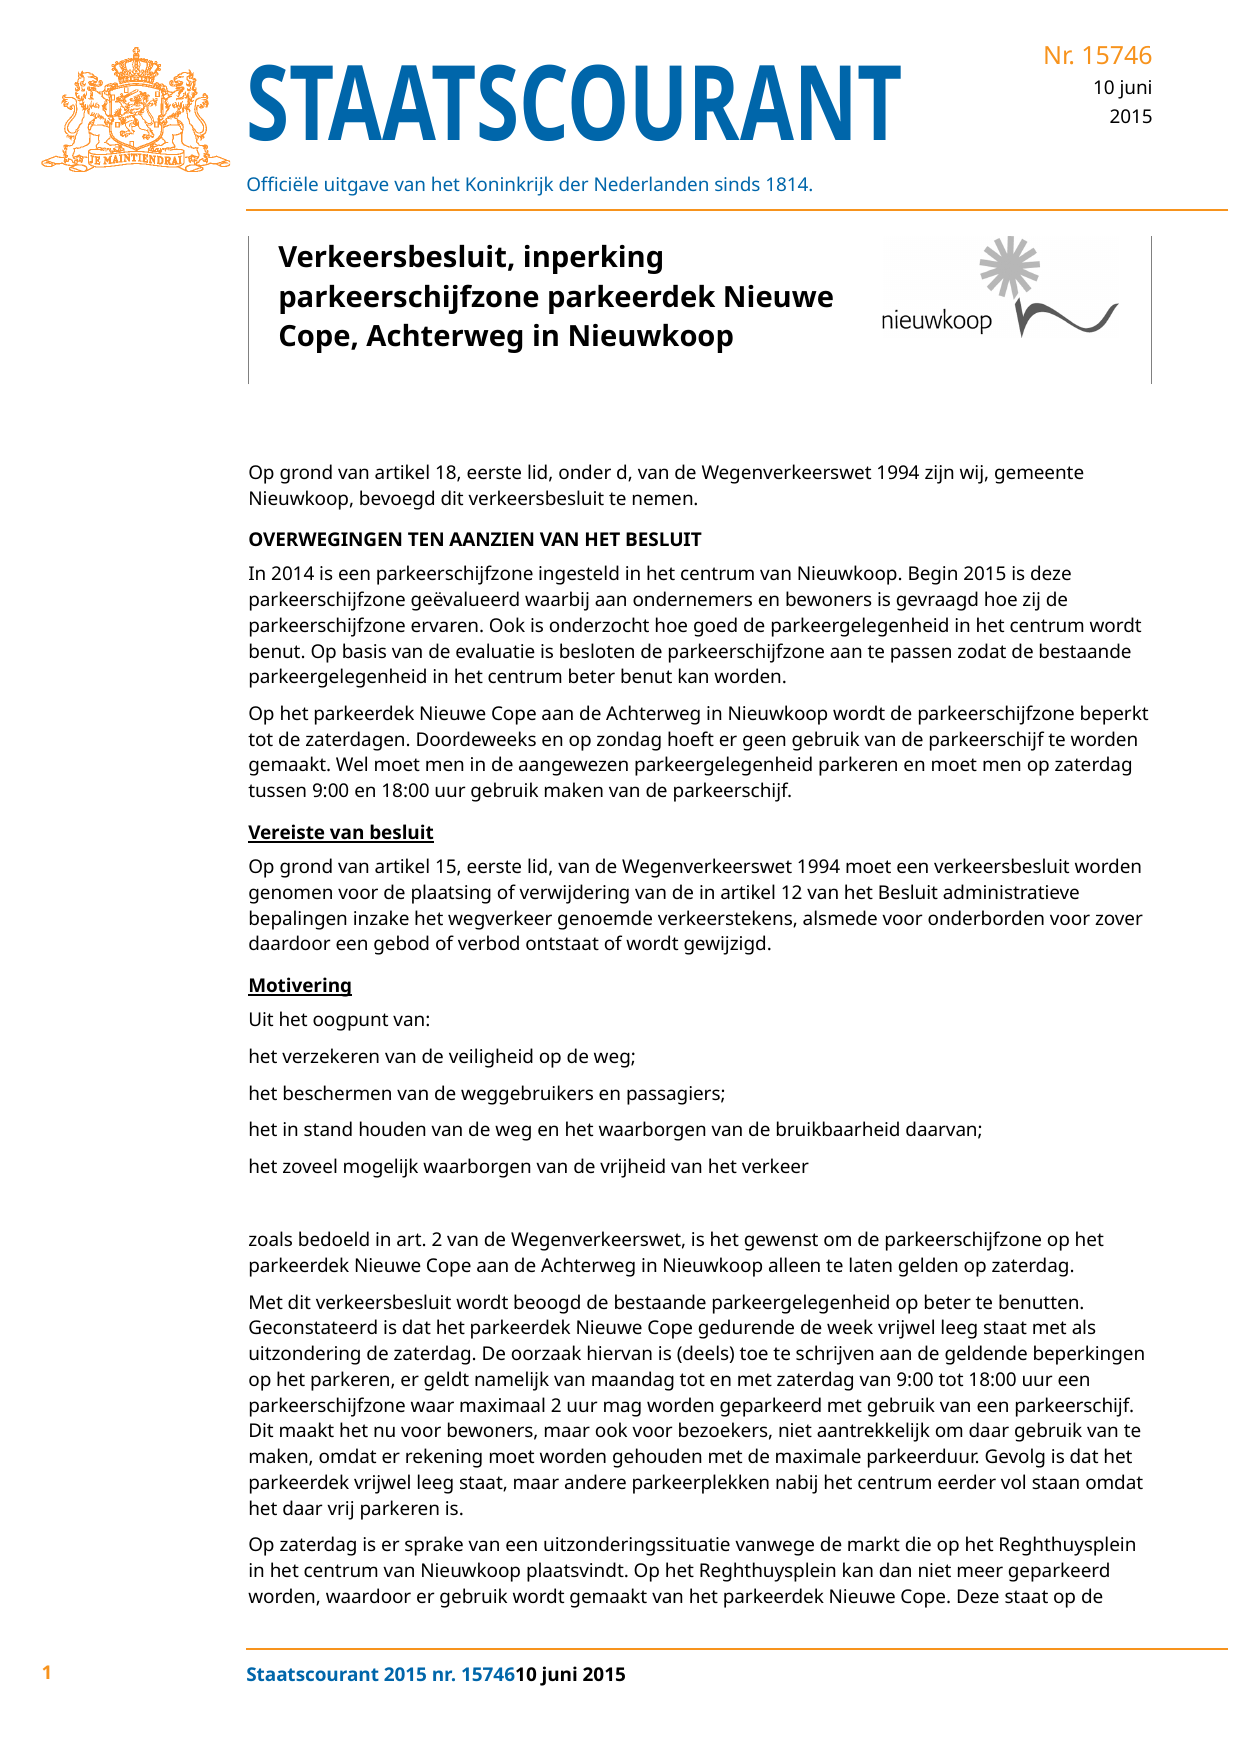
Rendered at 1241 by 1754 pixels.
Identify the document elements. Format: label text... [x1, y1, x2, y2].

text het verzekeren van de veiligheid op de weg; [248, 1043, 1152, 1069]
text OVERWEGINGEN TEN AANZIEN VAN HET BESLUIT [248, 527, 1152, 552]
text Op het parkeerdek Nieuwe Cope aan de Achterweg in Nieuwkoop wordt de parkeerschijfzone beperkt tot de zaterdagen. Doordeweeks en op zondag hoeft er geen gebruik van de parkeerschijf te worden gemaakt. Wel moet men in de aangewezen parkeergelegenheid parkeren en moet men op zaterdag tussen 9:00 en 18:00 uur gebruik maken van de parkeerschijf. [248, 700, 1152, 803]
text Op grond van artikel 18, eerste lid, onder d, van de Wegenverkeerswet 1994 zijn wij, gemeente Nieuwkoop, bevoegd dit verkeersbesluit te nemen. [248, 459, 1152, 510]
text Op grond van artikel 15, eerste lid, van de Wegenverkeerswet 1994 moet een verkeersbesluit worden genomen voor de plaatsing of verwijdering van de in artikel 12 van het Besluit administratieve bepalingen inzake het wegverkeer genoemde verkeerstekens, alsmede voor onderborden voor zover daardoor een gebod of verbod ontstaat of wordt gewijzigd. [248, 853, 1152, 956]
text het zoveel mogelijk waarborgen van de vrijheid van het verkeer [248, 1153, 1152, 1179]
text Vereiste van besluit [248, 819, 1152, 845]
picture [41, 47, 231, 172]
text Met dit verkeersbesluit wordt beoogd de bestaande parkeergelegenheid op beter te benutten. Geconstateerd is dat het parkeerdek Nieuwe Cope gedurende de week vrijwel leeg staat met als uitzondering de zaterdag. De oorzaak hiervan is (deels) toe te schrijven aan de geldende beperkingen op het parkeren, er geldt namelijk van maandag tot en met zaterdag van 9:00 tot 18:00 uur een parkeerschijfzone waar maximaal 2 uur mag worden geparkeerd met gebruik van een parkeerschijf. Dit maakt het nu voor bewoners, maar ook voor bezoekers, niet aantrekkelijk om daar gebruik van te maken, omdat er rekening moet worden gehouden met de maximale parkeerduur. Gevolg is dat het parkeerdek vrijwel leeg staat, maar andere parkeerplekken nabij het centrum eerder vol staan omdat het daar vrij parkeren is. [248, 1289, 1152, 1520]
text zoals bedoeld in art. 2 van de Wegenverkeerswet, is het gewenst om de parkeerschijfzone op het parkeerdek Nieuwe Cope aan de Achterweg in Nieuwkoop alleen te laten gelden op zaterdag. [248, 1226, 1152, 1278]
table_header Verkeersbesluit, inperking parkeerschijfzone parkeerdek Nieuwe Cope, Achterweg in Nieuwkoop [249, 236, 850, 384]
text Uit het oogpunt van: [248, 1006, 1152, 1032]
picture [882, 236, 1119, 338]
text In 2014 is een parkeerschijfzone ingesteld in het centrum van Nieuwkoop. Begin 2015 is deze parkeerschijfzone geëvalueerd waarbij aan ondernemers en bewoners is gevraagd hoe zij de parkeerschijfzone ervaren. Ook is onderzocht hoe goed de parkeergelegenheid in het centrum wordt benut. Op basis van de evaluatie is besloten de parkeerschijfzone aan te passen zodat de bestaande parkeergelegenheid in het centrum beter benut kan worden. [248, 561, 1152, 689]
table_header [850, 236, 1151, 384]
text het beschermen van de weggebruikers en passagiers; [248, 1080, 1152, 1106]
text het in stand houden van de weg en het waarborgen van de bruikbaarheid daarvan; [248, 1116, 1152, 1142]
text Op zaterdag is er sprake van een uitzonderingssituatie vanwege de markt die op het Reghthuysplein in het centrum van Nieuwkoop plaatsvindt. Op het Reghthuysplein kan dan niet meer geparkeerd worden, waardoor er gebruik wordt gemaakt van het parkeerdek Nieuwe Cope. Deze staat op de [248, 1531, 1152, 1608]
text Motivering [248, 972, 1152, 998]
